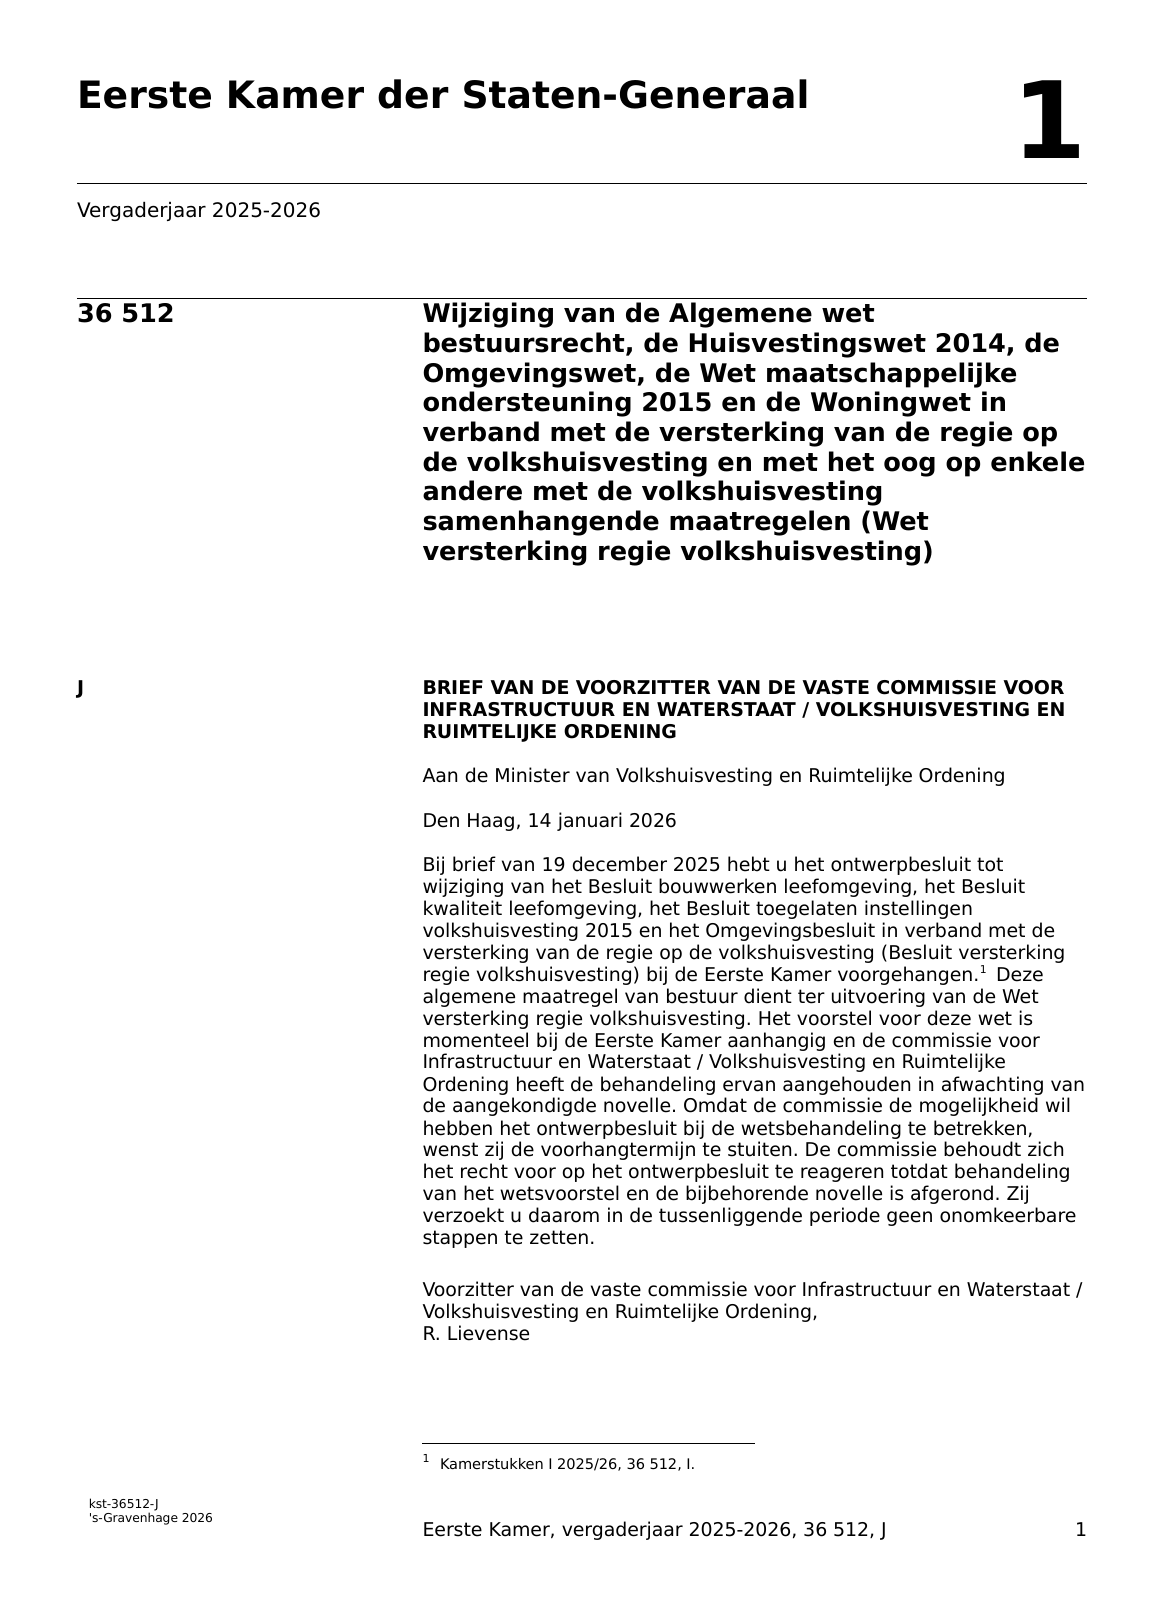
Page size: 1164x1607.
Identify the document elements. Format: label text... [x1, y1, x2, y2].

table_cell Vergaderjaar 2025-2026 [77, 184, 1087, 298]
text kst-36512-J [88, 1497, 323, 1511]
text Kamerstukken I 2025/26, 36 512, I. [422, 1452, 1087, 1474]
text Den Haag, 14 januari 2026 [422, 809, 1087, 831]
text Voorzitter van de vaste commissie voor Infrastructuur en Waterstaat / Volkshuisvesting en Ruimtelijke Ordening, R. Lievense [422, 1279, 1087, 1345]
text 's-Gravenhage 2026 [88, 1511, 323, 1525]
text Bij brief van 19 december 2025 hebt u het ontwerpbesluit tot wijziging van het Besluit bouwwerken leefomgeving, het Besluit kwaliteit leefomgeving, het Besluit toegelaten instellingen volkshuisvesting 2015 en het Omgevingsbesluit in verband met de versterking van de regie op de volkshuisvesting (Besluit versterking regie volkshuisvesting) bij de Eerste Kamer voorgehangen. Deze algemene maatregel van bestuur dient ter uitvoering van de Wet versterking regie volkshuisvesting. Het voorstel voor deze wet is momenteel bij de Eerste Kamer aanhangig en de commissie voor Infrastructuur en Waterstaat / Volkshuisvesting en Ruimtelijke Ordening heeft de behandeling ervan aangehouden in afwachting van de aangekondigde novelle. Omdat de commissie de mogelijkheid wil hebben het ontwerpbesluit bij de wetsbehandeling te betrekken, wenst zij de voorhangtermijn te stuiten. De commissie behoudt zich het recht voor op het ontwerpbesluit te reageren totdat behandeling van het wetsvoorstel en de bijbehorende novelle is afgerond. Zij verzoekt u daarom in de tussenliggende periode geen onomkeerbare stappen te zetten. [422, 854, 1087, 1249]
table_header 1 [886, 59, 1087, 183]
subtitle 36 512 Wijziging van de Algemene wet bestuursrecht, de Huisvestingswet 2014, de Omgevingswet, de Wet maatschappelijke ondersteuning 2015 en de Woningwet in verband met de versterking van de regie op de volkshuisvesting en met het oog op enkele andere met de volkshuisvesting samenhangende maatregelen (Wet versterking regie volkshuisvesting) [77, 299, 1087, 566]
table_header Eerste Kamer der Staten-Generaal [77, 59, 886, 183]
text Aan de Minister van Volkshuisvesting en Ruimtelijke Ordening [422, 765, 1087, 787]
subtitle J BRIEF VAN DE VOORZITTER VAN DE VASTE COMMISSIE VOOR INFRASTRUCTUUR EN WATERSTAAT / VOLKSHUISVESTING EN RUIMTELIJKE ORDENING [77, 677, 1087, 743]
